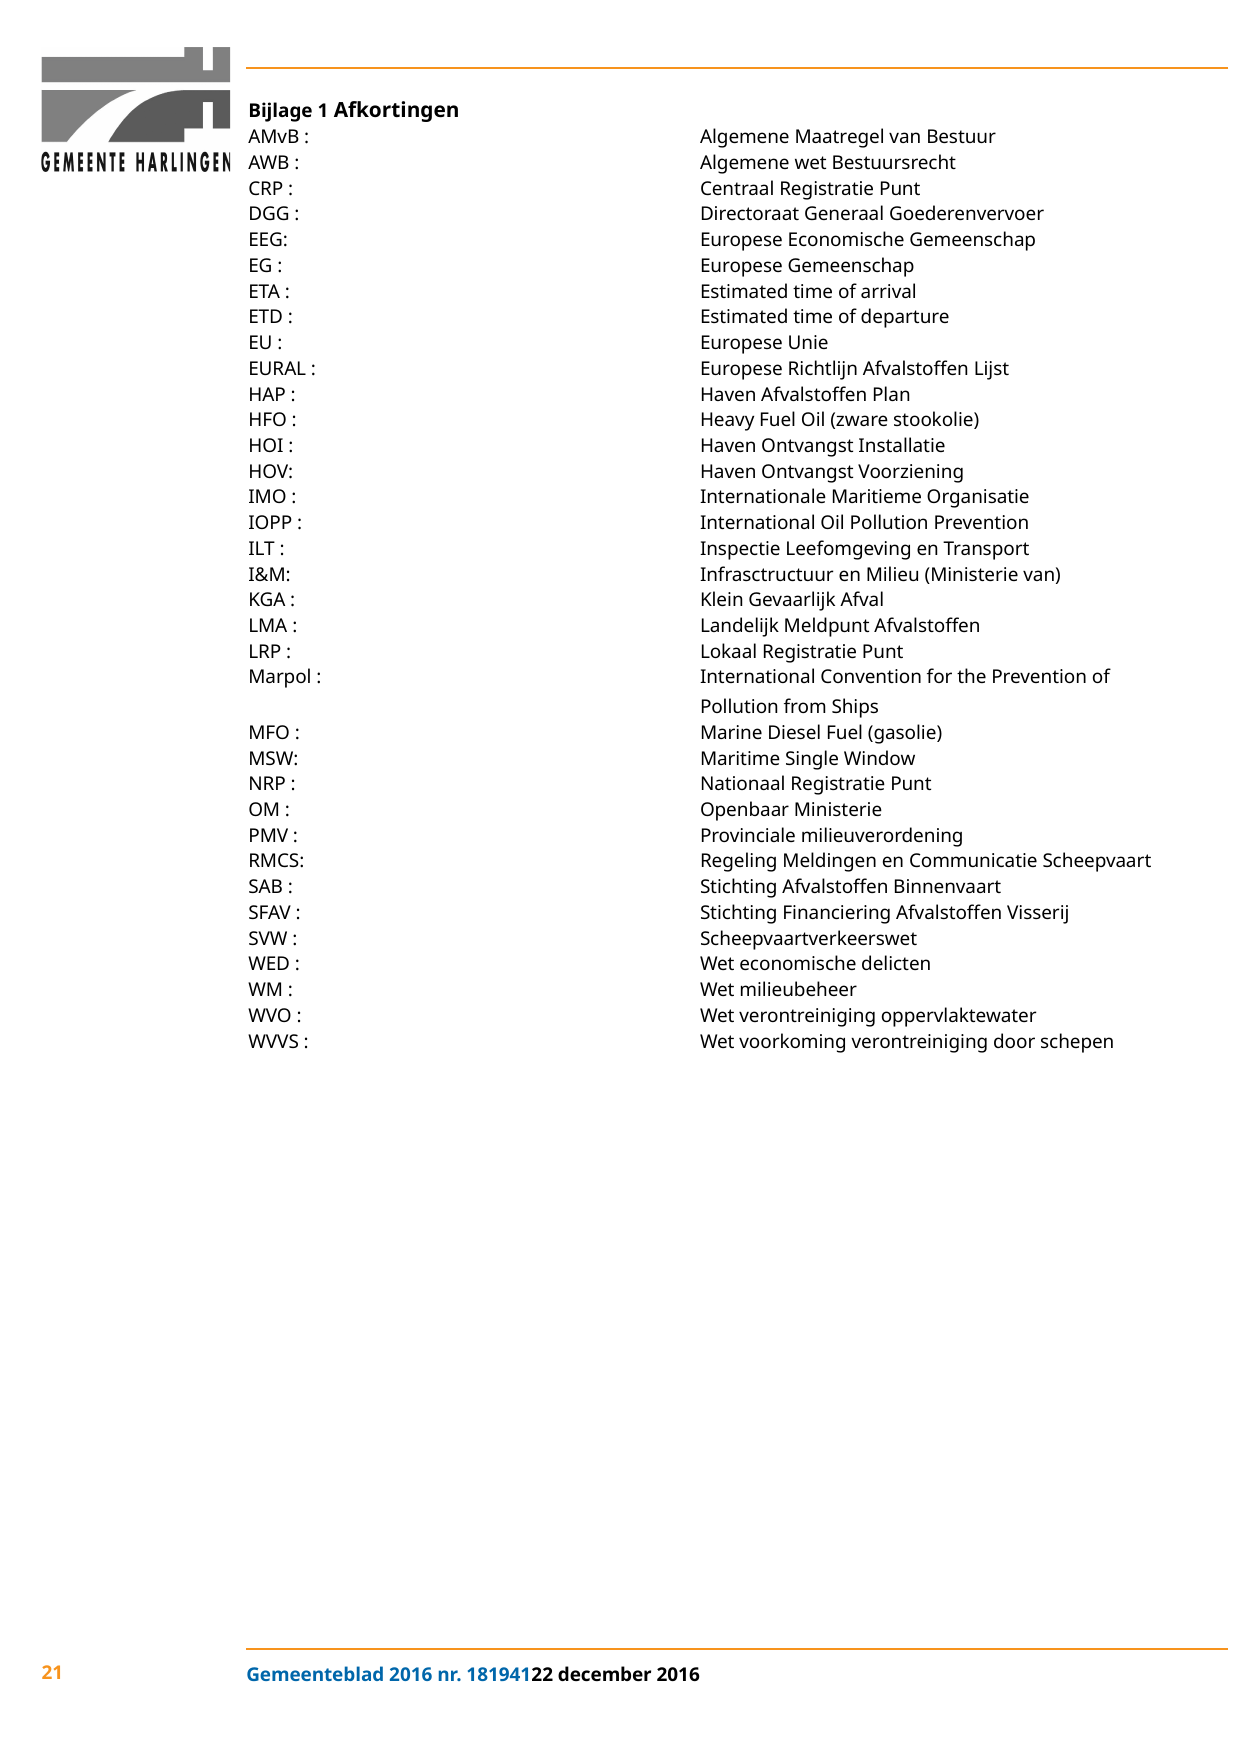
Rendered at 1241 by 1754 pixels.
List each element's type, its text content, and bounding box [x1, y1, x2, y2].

table_cell Centraal Registratie Punt [700, 175, 1152, 201]
table_cell Klein Gevaarlijk Afval [700, 587, 1152, 612]
table_cell Marine Diesel Fuel (gasolie) [700, 719, 1152, 745]
table_cell HAP : [248, 381, 700, 406]
table_cell WED : [248, 951, 700, 976]
table_cell SVW : [248, 925, 700, 951]
table_cell MSW: [248, 745, 700, 771]
table_cell ETD : [248, 304, 700, 329]
table_cell IOPP : [248, 509, 700, 535]
table_cell International Oil Pollution Prevention [700, 509, 1152, 535]
table_cell Inspectie Leefomgeving en Transport [700, 535, 1152, 561]
table_cell CRP : [248, 175, 700, 201]
table_cell Openbaar Ministerie [700, 796, 1152, 822]
table_header AMvB : [248, 124, 700, 149]
table_cell Europese Economische Gemeenschap [700, 226, 1152, 252]
table_cell EU : [248, 329, 700, 355]
table_cell ILT : [248, 535, 700, 561]
table_cell WVO : [248, 1002, 700, 1028]
table_cell Wet milieubeheer [700, 976, 1152, 1002]
table_cell Estimated time of departure [700, 304, 1152, 329]
table_cell AWB : [248, 149, 700, 175]
table_cell Wet economische delicten [700, 951, 1152, 976]
table_cell MFO : [248, 719, 700, 745]
table_cell HOI : [248, 432, 700, 458]
table_cell Haven Ontvangst Installatie [700, 432, 1152, 458]
table_cell Estimated time of arrival [700, 278, 1152, 303]
table_cell LRP : [248, 638, 700, 664]
table_cell I&M: [248, 561, 700, 587]
table_cell Scheepvaartverkeerswet [700, 925, 1152, 951]
table_cell EURAL : [248, 355, 700, 381]
table_cell Stichting Afvalstoffen Binnenvaart [700, 874, 1152, 899]
table_cell Heavy Fuel Oil (zware stookolie) [700, 406, 1152, 432]
picture [41, 47, 231, 172]
table_cell Haven Afvalstoffen Plan [700, 381, 1152, 406]
table_cell Wet verontreiniging oppervlaktewater [700, 1002, 1152, 1028]
table_cell NRP : [248, 771, 700, 796]
table_cell Nationaal Registratie Punt [700, 771, 1152, 796]
table_cell Provinciale milieuverordening [700, 822, 1152, 848]
table_cell SAB : [248, 874, 700, 899]
table_cell EG : [248, 252, 700, 278]
table_cell Internationale Maritieme Organisatie [700, 484, 1152, 509]
table_cell Europese Unie [700, 329, 1152, 355]
table_cell WM : [248, 976, 700, 1002]
table_cell HOV: [248, 458, 700, 484]
table_cell LMA : [248, 612, 700, 638]
text Bijlage 1 Afkortingen [248, 95, 1152, 123]
table_cell Europese Gemeenschap [700, 252, 1152, 278]
table_cell Marpol : [248, 664, 700, 719]
table_cell Stichting Financiering Afvalstoffen Visserij [700, 899, 1152, 925]
table_cell RMCS: [248, 848, 700, 873]
table_cell Regeling Meldingen en Communicatie Scheepvaart [700, 848, 1152, 873]
table_header Algemene Maatregel van Bestuur [700, 124, 1152, 149]
table_cell DGG : [248, 201, 700, 226]
table_cell WVVS : [248, 1028, 700, 1053]
table_cell Maritime Single Window [700, 745, 1152, 771]
table_cell Directoraat Generaal Goederenvervoer [700, 201, 1152, 226]
table_cell International Convention for the Prevention of Pollution from Ships [700, 664, 1152, 719]
table_cell Haven Ontvangst Voorziening [700, 458, 1152, 484]
table_cell Europese Richtlijn Afvalstoffen Lijst [700, 355, 1152, 381]
table_cell Algemene wet Bestuursrecht [700, 149, 1152, 175]
table_cell HFO : [248, 406, 700, 432]
table_cell Wet voorkoming verontreiniging door schepen [700, 1028, 1152, 1053]
table_cell Infrasctructuur en Milieu (Ministerie van) [700, 561, 1152, 587]
table_cell ETA : [248, 278, 700, 303]
table_cell EEG: [248, 226, 700, 252]
table_cell IMO : [248, 484, 700, 509]
table_cell SFAV : [248, 899, 700, 925]
table_cell Lokaal Registratie Punt [700, 638, 1152, 664]
table_cell KGA : [248, 587, 700, 612]
table_cell PMV : [248, 822, 700, 848]
table_cell OM : [248, 796, 700, 822]
table_cell Landelijk Meldpunt Afvalstoffen [700, 612, 1152, 638]
